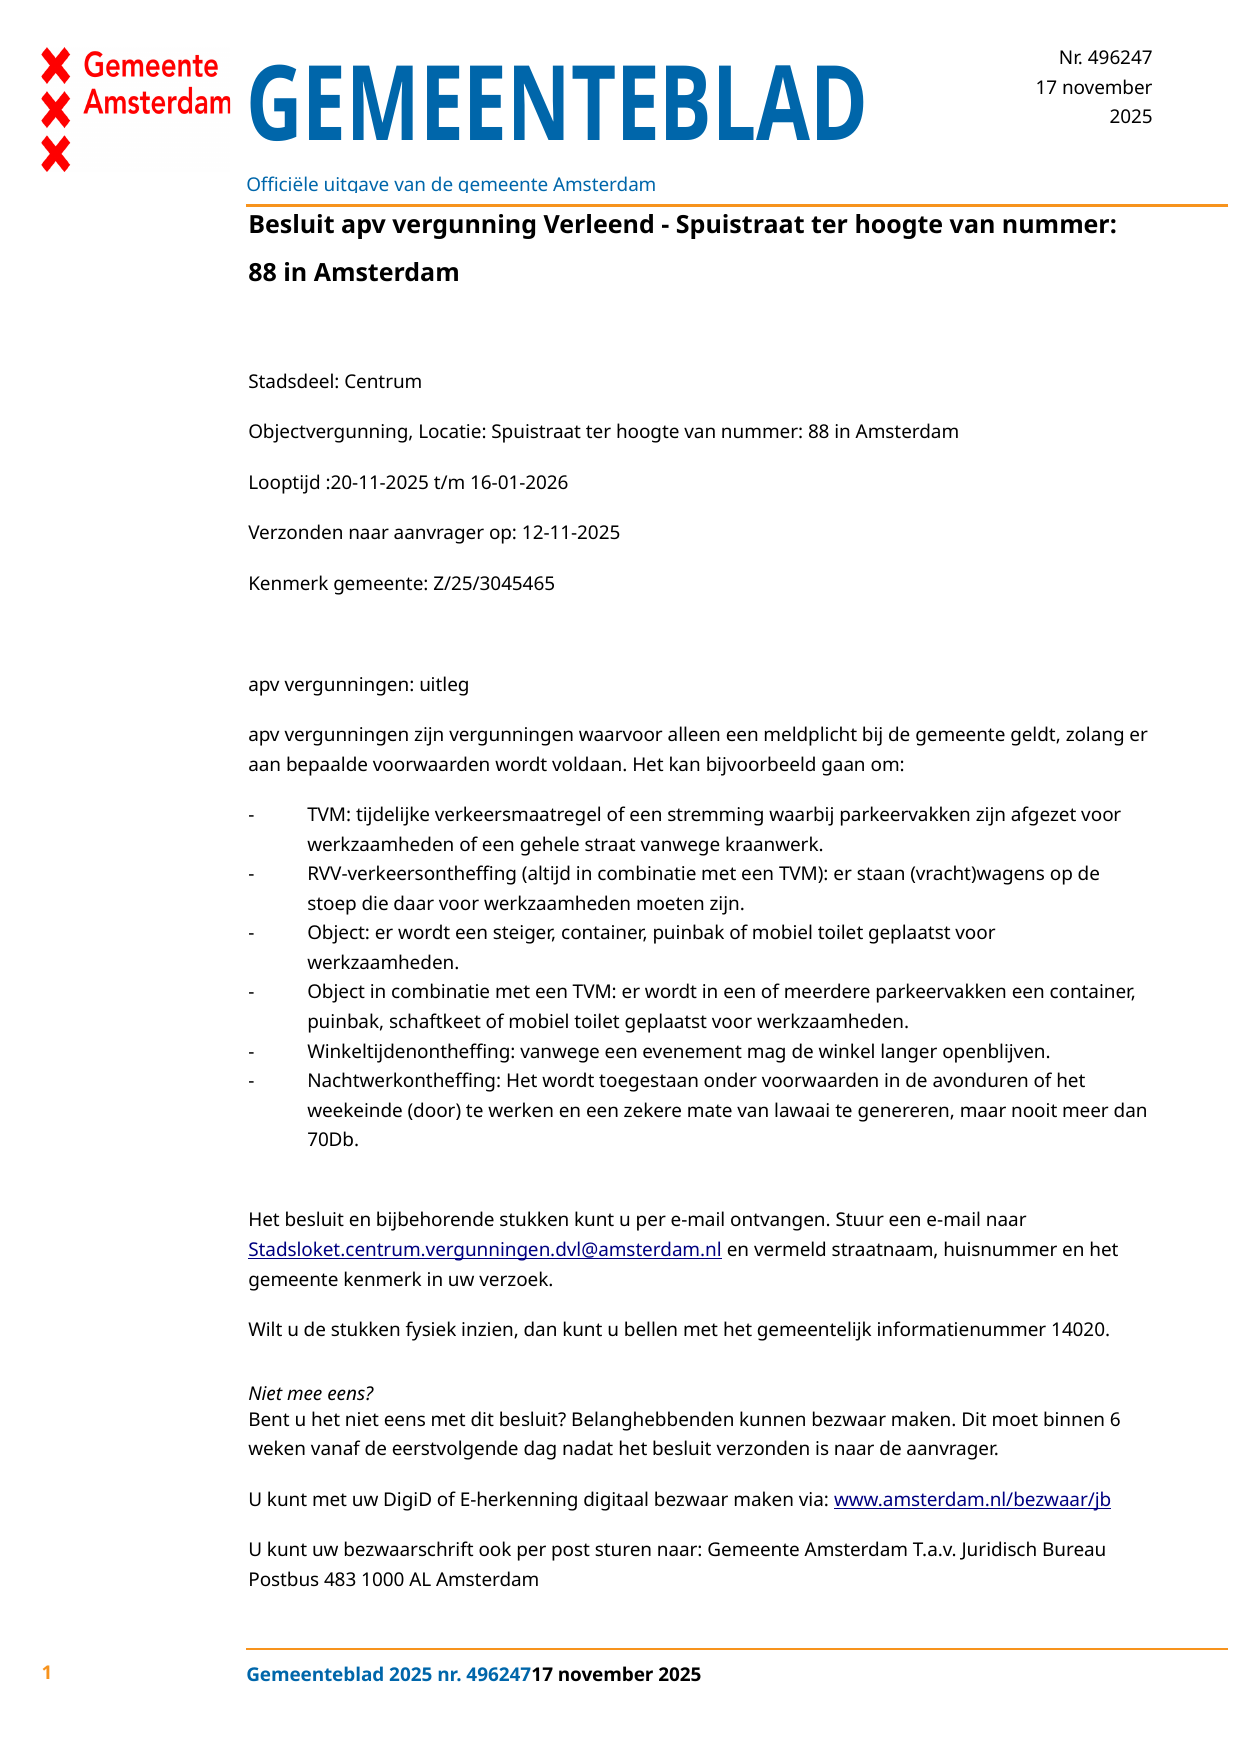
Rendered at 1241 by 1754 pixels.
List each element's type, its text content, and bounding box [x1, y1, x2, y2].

text U kunt uw bezwaarschrift ook per post sturen naar: Gemeente Amsterdam T.a.v. Juridisch Bureau Postbus 483 1000 AL Amsterdam [248, 1536, 1152, 1592]
text Verzonden naar aanvrager op: 12-11-2025 [248, 519, 1152, 545]
text Niet mee eens? [248, 1380, 1152, 1406]
text apv vergunningen zijn vergunningen waarvoor alleen een meldplicht bij de gemeente geldt, zolang er aan bepaalde voorwaarden wordt voldaan. Het kan bijvoorbeeld gaan om: [248, 721, 1152, 777]
list Winkeltijdenontheffing: vanwege een evenement mag de winkel langer openblijven. [248, 1038, 1152, 1064]
text Wilt u de stukken fysiek inzien, dan kunt u bellen met het gemeentelijk informatienummer 14020. [248, 1316, 1152, 1342]
text Bent u het niet eens met dit besluit? Belanghebbenden kunnen bezwaar maken. Dit moet binnen 6 weken vanaf de eerstvolgende dag nadat het besluit verzonden is naar de aanvrager. [248, 1406, 1152, 1461]
text Objectvergunning, Locatie: Spuistraat ter hoogte van nummer: 88 in Amsterdam [248, 419, 1152, 444]
list Object: er wordt een steiger, container, puinbak of mobiel toilet geplaatst voor werkzaamheden. [248, 919, 1152, 975]
list TVM: tijdelijke verkeersmaatregel of een stremming waarbij parkeervakken zijn afgezet voor werkzaamheden of een gehele straat vanwege kraanwerk. [248, 801, 1152, 857]
text Looptijd :20-11-2025 t/m 16-01-2026 [248, 469, 1152, 495]
text Stadsdeel: Centrum [248, 368, 1152, 394]
text Het besluit en bijbehorende stukken kunt u per e-mail ontvangen. Stuur een e-mail naar Stadsloket.centrum.vergunningen.dvl@amsterdam.nl en vermeld straatnaam, huisnummer en het gemeente kenmerk in uw verzoek. [248, 1207, 1152, 1292]
text U kunt met uw DigiD of E-herkenning digitaal bezwaar maken via: www.amsterdam.nl/bezwaar/jb [248, 1486, 1152, 1512]
list Object in combinatie met een TVM: er wordt in een of meerdere parkeervakken een container, puinbak, schaftkeet of mobiel toilet geplaatst voor werkzaamheden. [248, 979, 1152, 1034]
text apv vergunningen: uitleg [248, 671, 1152, 697]
list RVV-verkeersontheffing (altijd in combinatie met een TVM): er staan (vracht)wagens op de stoep die daar voor werkzaamheden moeten zijn. [248, 860, 1152, 916]
list Nachtwerkontheffing: Het wordt toegestaan onder voorwaarden in de avonduren of het weekeinde (door) te werken en een zekere mate van lawaai te genereren, maar nooit meer dan 70Db. [248, 1067, 1152, 1152]
text Besluit apv vergunning Verleend - Spuistraat ter hoogte van nummer: 88 in Amsterdam [248, 207, 1152, 288]
text Kenmerk gemeente: Z/25/3045465 [248, 570, 1152, 596]
picture [41, 47, 231, 172]
